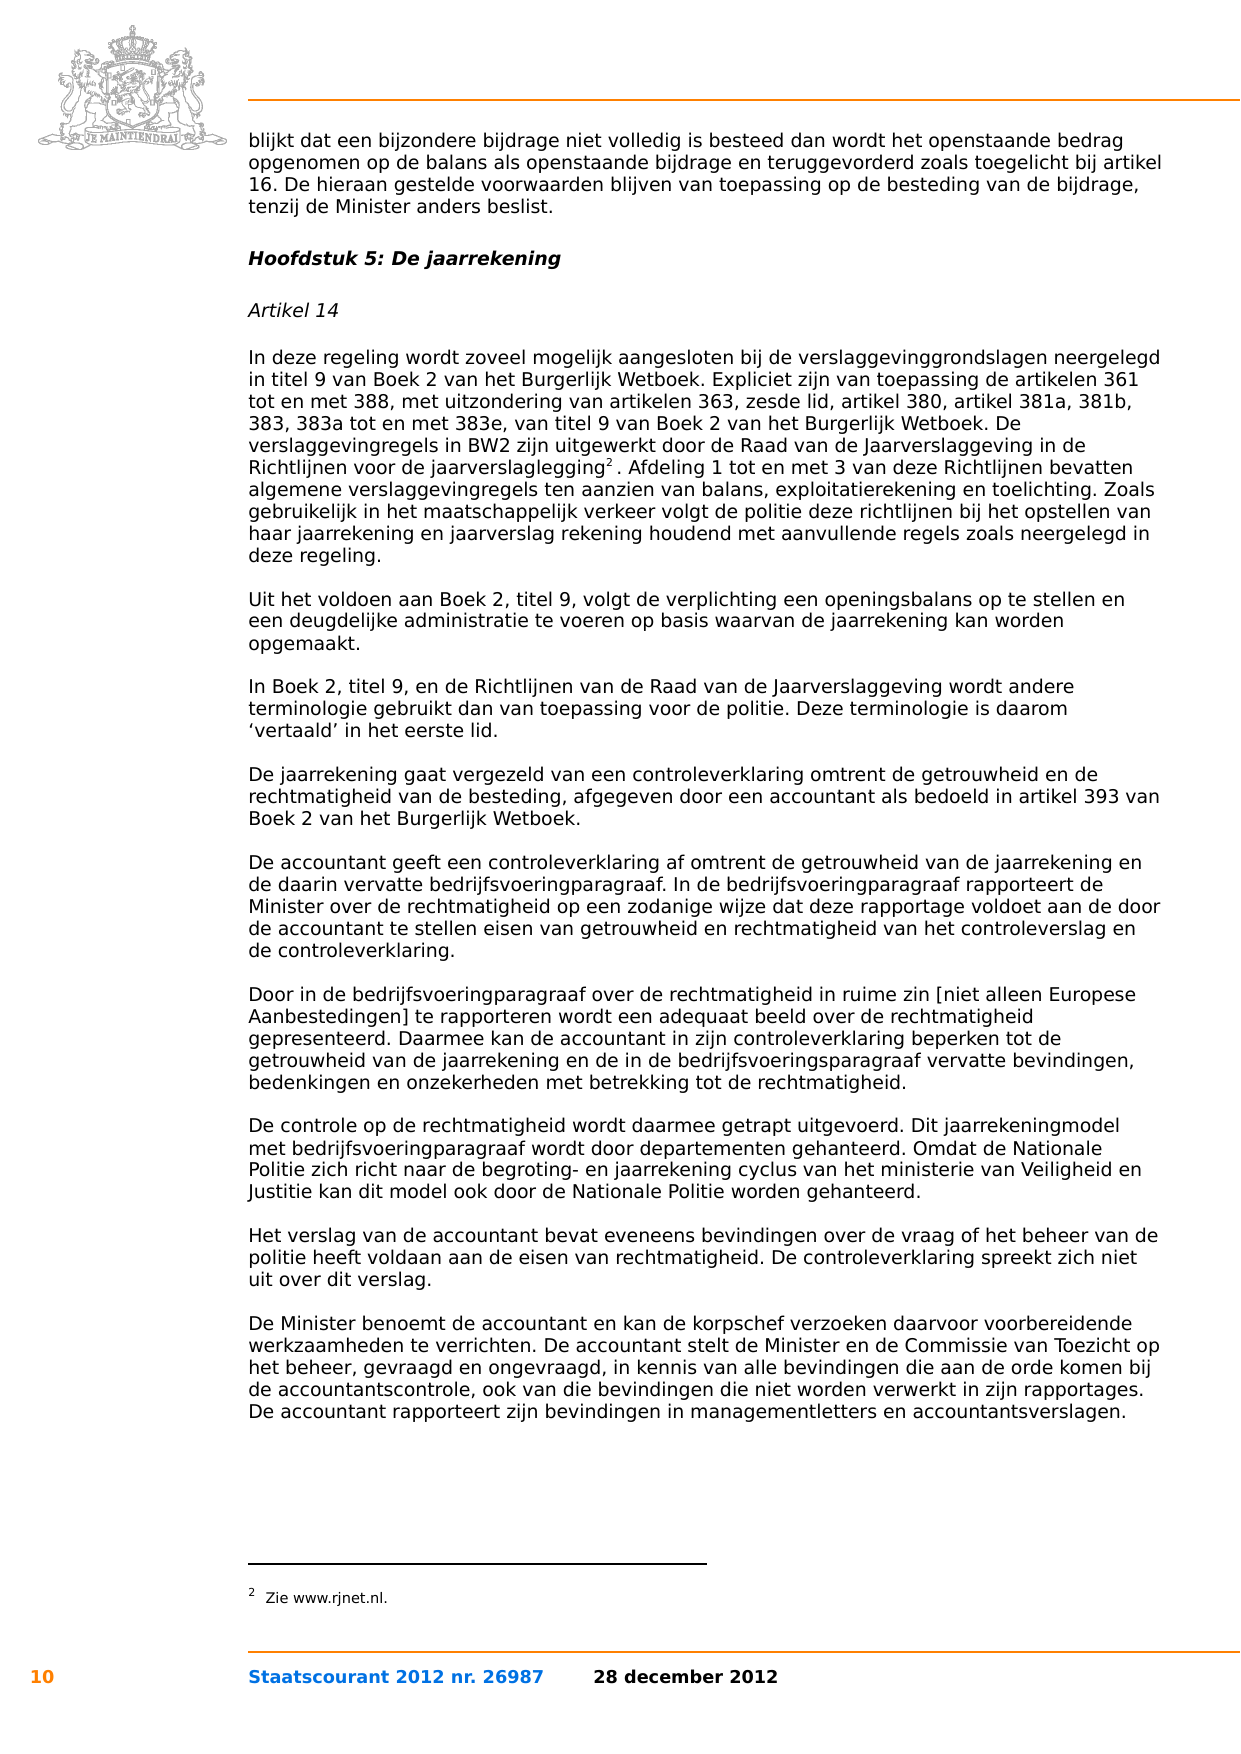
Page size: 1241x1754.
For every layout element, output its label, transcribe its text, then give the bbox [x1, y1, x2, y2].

text Uit het voldoen aan Boek 2, titel 9, volgt de verplichting een openingsbalans op te stellen en een deugdelijke administratie te voeren op basis waarvan de jaarrekening kan worden opgemaakt. [248, 588, 1163, 654]
text De accountant geeft een controleverklaring af omtrent de getrouwheid van de jaarrekening en de daarin vervatte bedrijfsvoeringparagraaf. In de bedrijfsvoeringparagraaf rapporteert de Minister over de rechtmatigheid op een zodanige wijze dat deze rapportage voldoet aan de door de accountant te stellen eisen van getrouwheid en rechtmatigheid van het controleverslag en de controleverklaring. [248, 852, 1163, 962]
subtitle Hoofdstuk 5: De jaarrekening [248, 248, 1163, 270]
text De Minister benoemt de accountant en kan de korpschef verzoeken daarvoor voorbereidende werkzaamheden te verrichten. De accountant stelt de Minister en de Commissie van Toezicht op het beheer, gevraagd en ongevraagd, in kennis van alle bevindingen die aan de orde komen bij de accountantscontrole, ook van die bevindingen die niet worden verwerkt in zijn rapportages. De accountant rapporteert zijn bevindingen in managementletters en accountantsverslagen. [248, 1313, 1163, 1423]
text blijkt dat een bijzondere bijdrage niet volledig is besteed dan wordt het openstaande bedrag opgenomen op de balans als openstaande bijdrage en teruggevorderd zoals toegelicht bij artikel 16. De hieraan gestelde voorwaarden blijven van toepassing op de besteding van de bijdrage, tenzij de Minister anders beslist. [248, 130, 1163, 218]
text De controle op de rechtmatigheid wordt daarmee getrapt uitgevoerd. Dit jaarrekeningmodel met bedrijfsvoeringparagraaf wordt door departementen gehanteerd. Omdat de Nationale Politie zich richt naar de begroting- en jaarrekening cyclus van het ministerie van Veiligheid en Justitie kan dit model ook door de Nationale Politie worden gehanteerd. [248, 1115, 1163, 1203]
picture [38, 25, 227, 150]
text In deze regeling wordt zoveel mogelijk aangesloten bij de verslaggevinggrondslagen neergelegd in titel 9 van Boek 2 van het Burgerlijk Wetboek. Expliciet zijn van toepassing de artikelen 361 tot en met 388, met uitzondering van artikelen 363, zesde lid, artikel 380, artikel 381a, 381b, 383, 383a tot en met 383e, van titel 9 van Boek 2 van het Burgerlijk Wetboek. De verslaggevingregels in BW2 zijn uitgewerkt door de Raad van de Jaarverslaggeving in de Richtlijnen voor de jaarverslaglegging. Afdeling 1 tot en met 3 van deze Richtlijnen bevatten algemene verslaggevingregels ten aanzien van balans, exploitatierekening en toelichting. Zoals gebruikelijk in het maatschappelijk verkeer volgt de politie deze richtlijnen bij het opstellen van haar jaarrekening en jaarverslag rekening houdend met aanvullende regels zoals neergelegd in deze regeling. [248, 347, 1163, 567]
text In Boek 2, titel 9, en de Richtlijnen van de Raad van de Jaarverslaggeving wordt andere terminologie gebruikt dan van toepassing voor de politie. Deze terminologie is daarom ‘vertaald’ in het eerste lid. [248, 676, 1163, 742]
text Zie www.rjnet.nl. [248, 1586, 1163, 1608]
text De jaarrekening gaat vergezeld van een controleverklaring omtrent de getrouwheid en de rechtmatigheid van de besteding, afgegeven door een accountant als bedoeld in artikel 393 van Boek 2 van het Burgerlijk Wetboek. [248, 764, 1163, 830]
text Door in de bedrijfsvoeringparagraaf over de rechtmatigheid in ruime zin [niet alleen Europese Aanbestedingen] te rapporteren wordt een adequaat beeld over de rechtmatigheid gepresenteerd. Daarmee kan de accountant in zijn controleverklaring beperken tot de getrouwheid van de jaarrekening en de in de bedrijfsvoeringsparagraaf vervatte bevindingen, bedenkingen en onzekerheden met betrekking tot de rechtmatigheid. [248, 984, 1163, 1093]
text Het verslag van de accountant bevat eveneens bevindingen over de vraag of het beheer van de politie heeft voldaan aan de eisen van rechtmatigheid. De controleverklaring spreekt zich niet uit over dit verslag. [248, 1225, 1163, 1291]
subtitle Artikel 14 [248, 300, 1163, 322]
